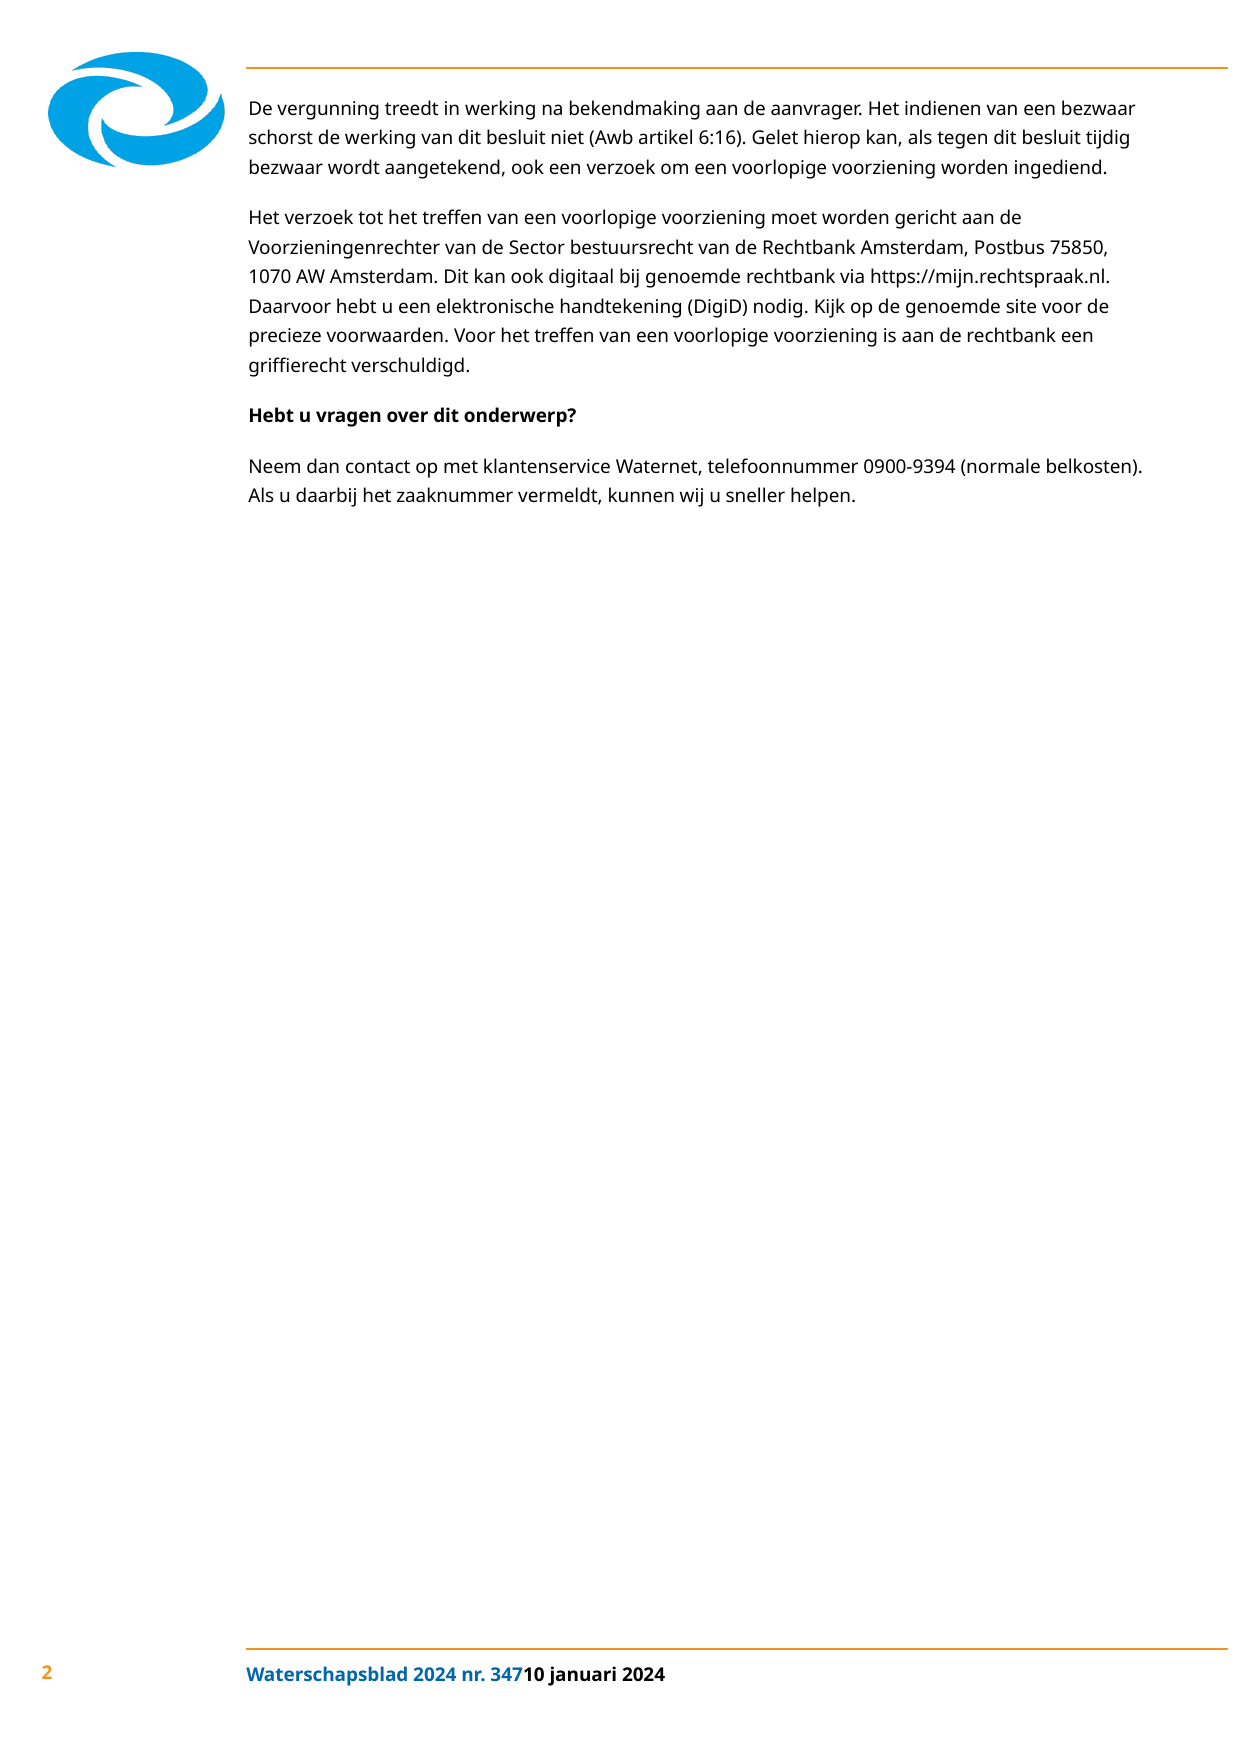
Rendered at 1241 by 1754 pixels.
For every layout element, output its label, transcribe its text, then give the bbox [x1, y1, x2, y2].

picture [41, 47, 231, 172]
text De vergunning treedt in werking na bekendmaking aan de aanvrager. Het indienen van een bezwaar schorst de werking van dit besluit niet (Awb artikel 6:16). Gelet hierop kan, als tegen dit besluit tijdig bezwaar wordt aangetekend, ook een verzoek om een voorlopige voorziening worden ingediend. [248, 95, 1152, 180]
text Het verzoek tot het treffen van een voorlopige voorziening moet worden gericht aan de Voorzieningenrechter van de Sector bestuursrecht van de Rechtbank Amsterdam, Postbus 75850, 1070 AW Amsterdam. Dit kan ook digitaal bij genoemde rechtbank via https://mijn.rechtspraak.nl. Daarvoor hebt u een elektronische handtekening (DigiD) nodig. Kijk op de genoemde site voor de precieze voorwaarden. Voor het treffen van een voorlopige voorziening is aan de rechtbank een griffierecht verschuldigd. [248, 204, 1152, 378]
text Hebt u vragen over dit onderwerp? [248, 403, 1152, 428]
text Neem dan contact op met klantenservice Waternet, telefoonnummer 0900-9394 (normale belkosten). Als u daarbij het zaaknummer vermeldt, kunnen wij u sneller helpen. [248, 453, 1152, 508]
